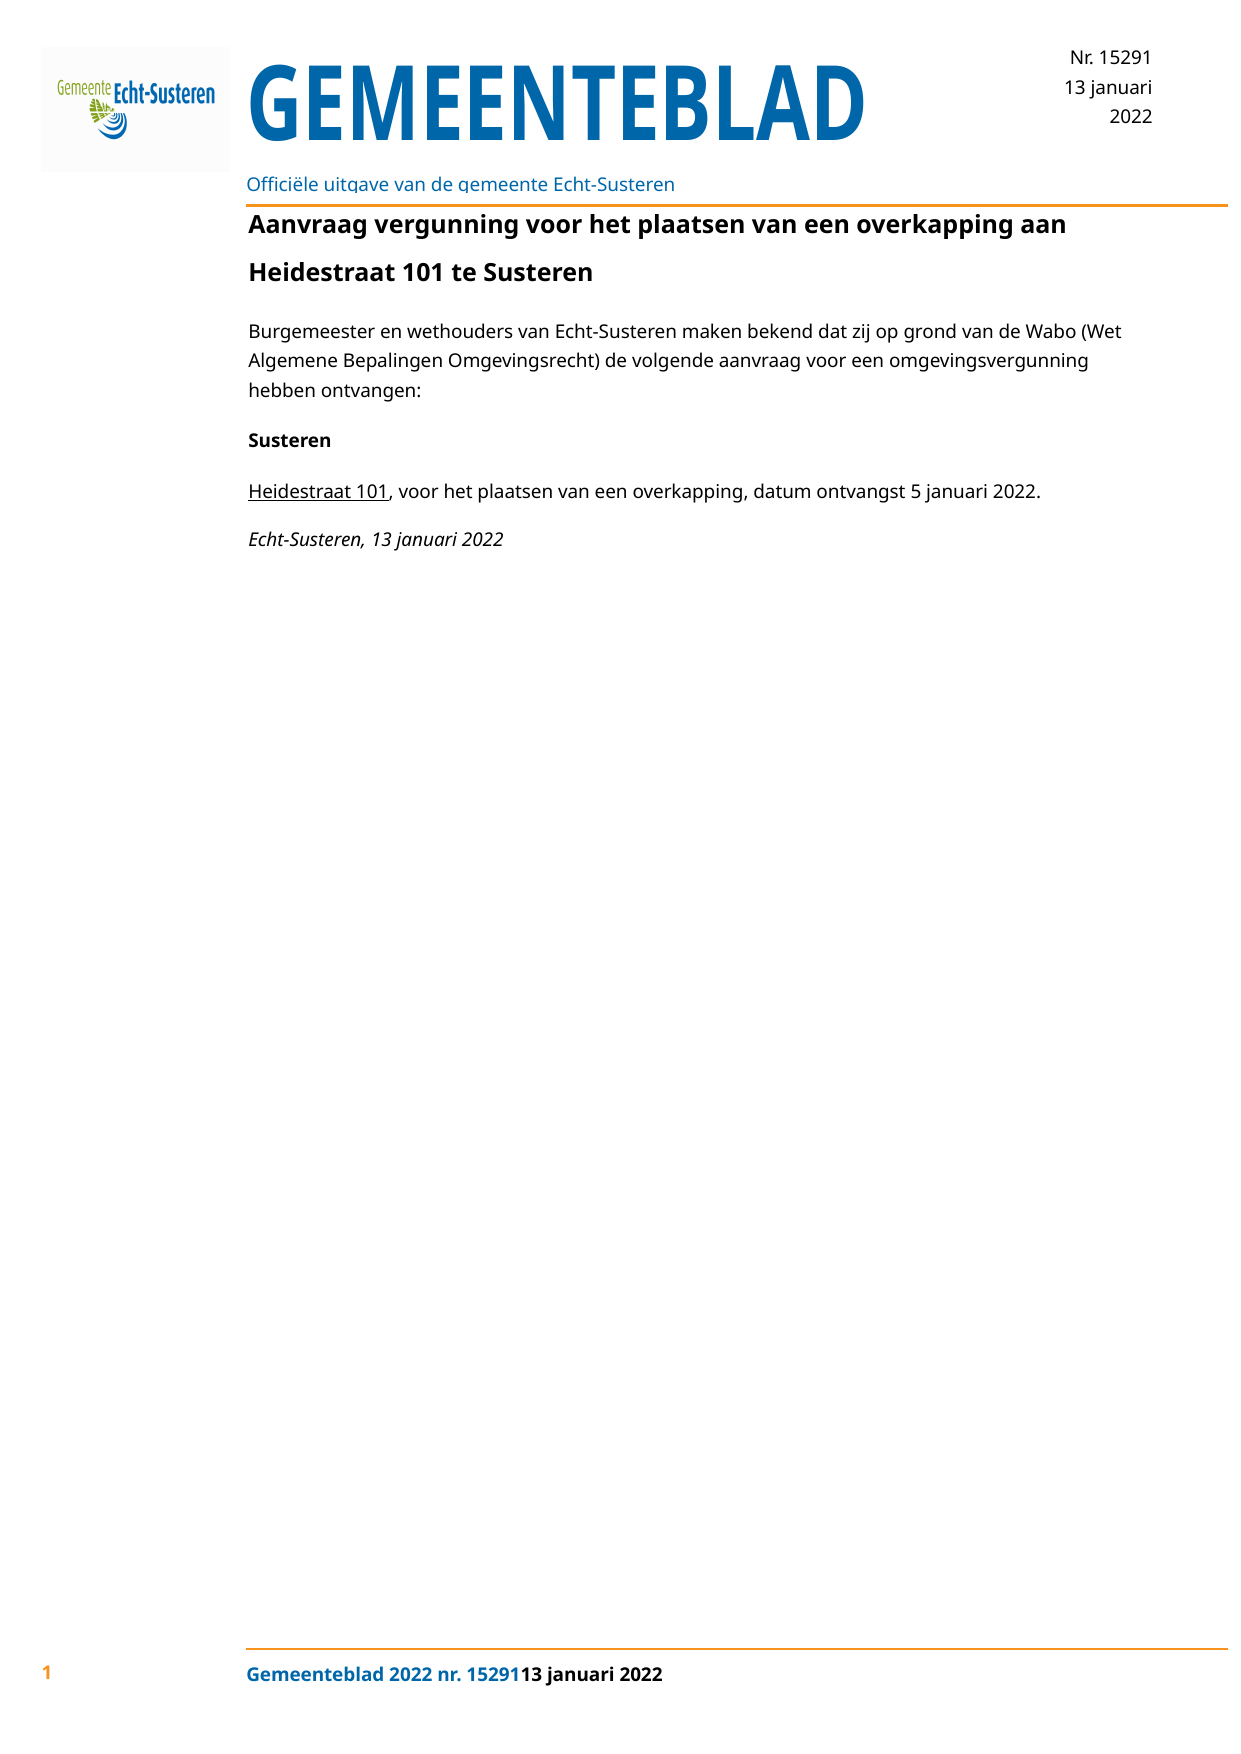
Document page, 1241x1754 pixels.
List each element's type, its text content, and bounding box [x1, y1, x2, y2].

picture [41, 47, 231, 172]
text Aanvraag vergunning voor het plaatsen van een overkapping aan Heidestraat 101 te Susteren [248, 207, 1152, 288]
text Heidestraat 101, voor het plaatsen van een overkapping, datum ontvangst 5 januari 2022. [248, 478, 1152, 504]
text Echt-Susteren, 13 januari 2022 [248, 526, 1152, 551]
text Susteren [248, 427, 1152, 453]
text Burgemeester en wethouders van Echt-Susteren maken bekend dat zij op grond van de Wabo (Wet Algemene Bepalingen Omgevingsrecht) de volgende aanvraag voor een omgevingsvergunning hebben ontvangen: [248, 318, 1152, 403]
